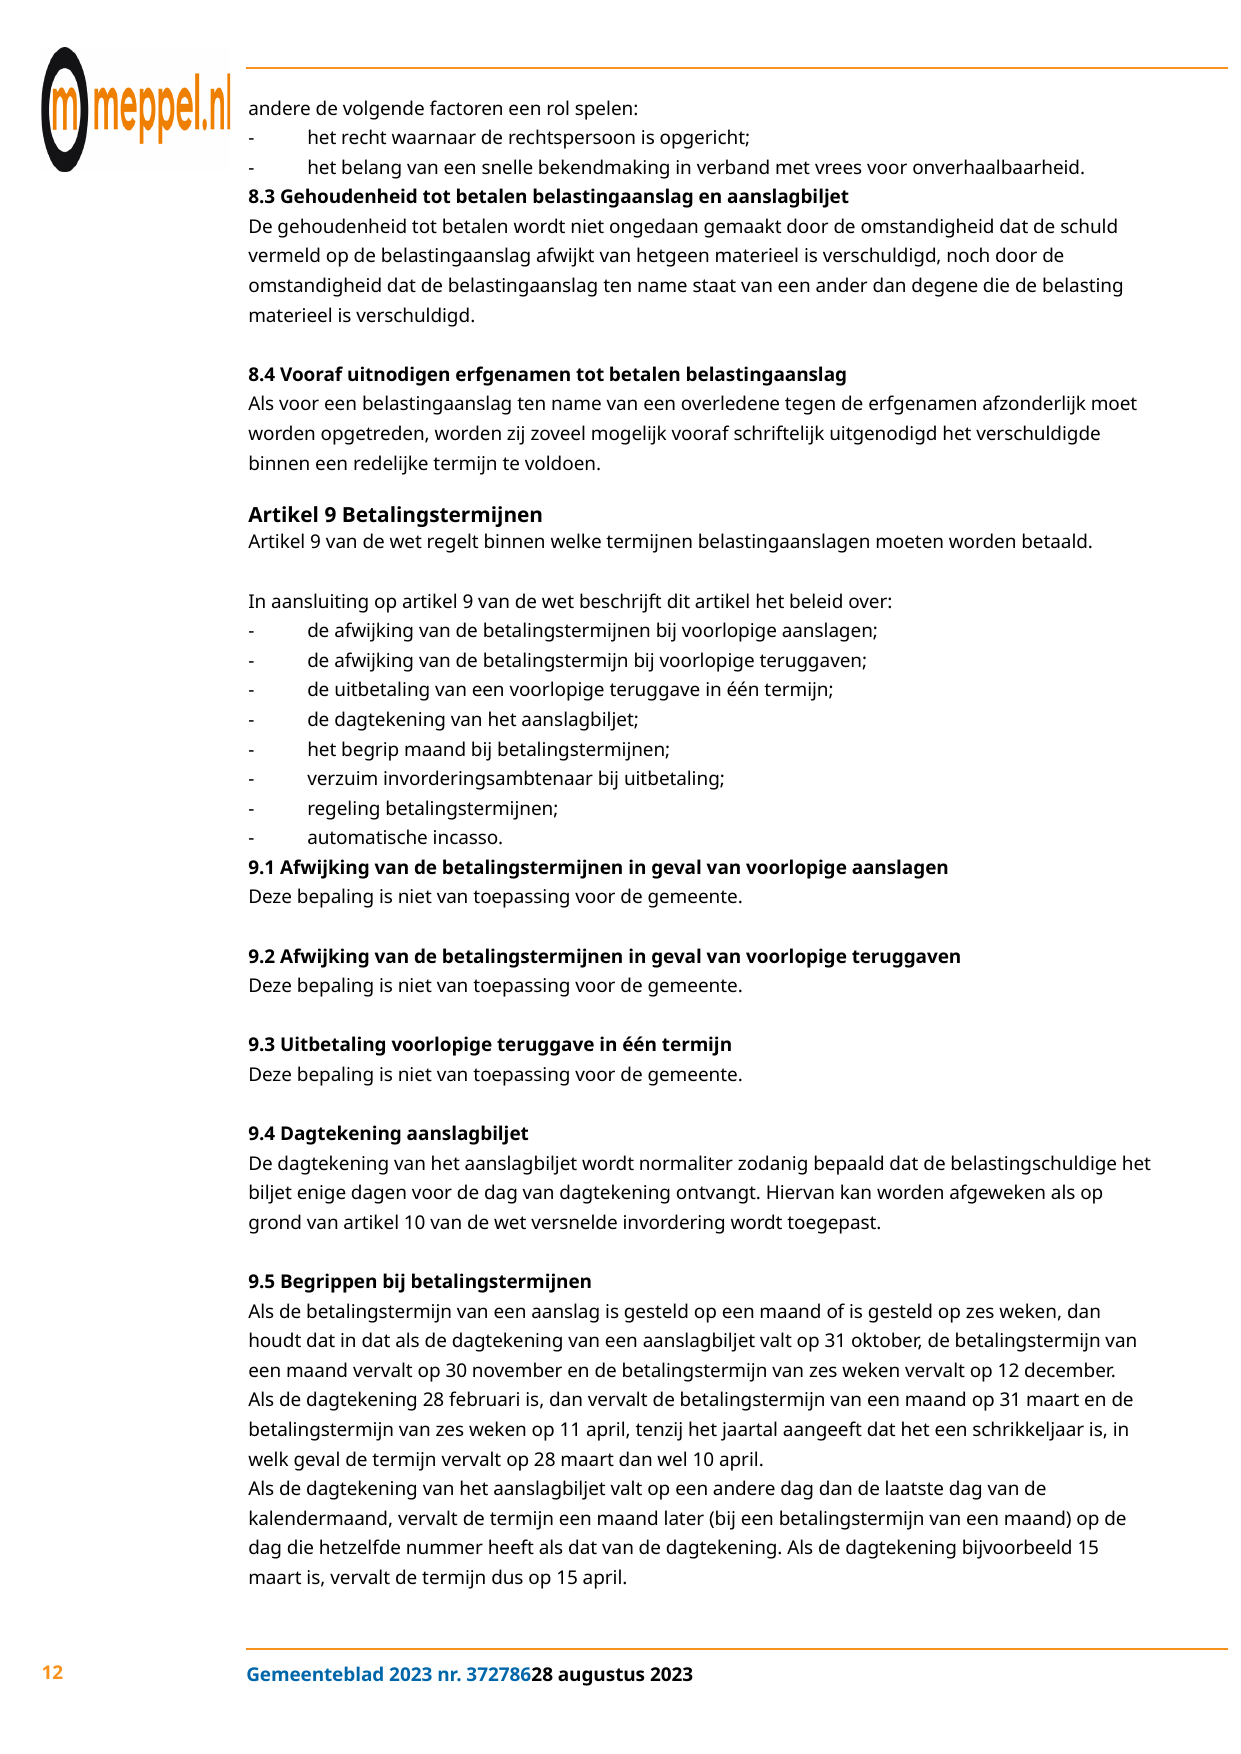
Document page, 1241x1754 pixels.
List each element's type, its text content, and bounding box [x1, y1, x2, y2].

text In aansluiting op artikel 9 van de wet beschrijft dit artikel het beleid over: [248, 588, 1152, 613]
text 8.4 Vooraf uitnodigen erfgenamen tot betalen belastingaanslag [248, 361, 1152, 387]
text Als de betalingstermijn van een aanslag is gesteld op een maand of is gesteld op zes weken, dan houdt dat in dat als de dagtekening van een aanslagbiljet valt op 31 oktober, de betalingstermijn van een maand vervalt op 30 november en de betalingstermijn van zes weken vervalt op 12 december. [248, 1298, 1152, 1383]
list de afwijking van de betalingstermijn bij voorlopige teruggaven; [248, 647, 1152, 673]
text De gehoudenheid tot betalen wordt niet ongedaan gemaakt door de omstandigheid dat de schuld vermeld op de belastingaanslag afwijkt van hetgeen materieel is verschuldigd, noch door de omstandigheid dat de belastingaanslag ten name staat van een ander dan degene die de belasting materieel is verschuldigd. [248, 213, 1152, 328]
text Als de dagtekening 28 februari is, dan vervalt de betalingstermijn van een maand op 31 maart en de betalingstermijn van zes weken op 11 april, tenzij het jaartal aangeeft dat het een schrikkeljaar is, in welk geval de termijn vervalt op 28 maart dan wel 10 april. [248, 1387, 1152, 1471]
text 9.4 Dagtekening aanslagbiljet [248, 1120, 1152, 1146]
list het recht waarnaar de rechtspersoon is opgericht; [248, 124, 1152, 150]
list de afwijking van de betalingstermijnen bij voorlopige aanslagen; [248, 617, 1152, 643]
text De dagtekening van het aanslagbiljet wordt normaliter zodanig bepaald dat de belastingschuldige het biljet enige dagen voor de dag van dagtekening ontvangt. Hiervan kan worden afgeweken als op grond van artikel 10 van de wet versnelde invordering wordt toegepast. [248, 1150, 1152, 1235]
text 9.1 Afwijking van de betalingstermijnen in geval van voorlopige aanslagen [248, 854, 1152, 880]
picture [41, 47, 231, 172]
text Deze bepaling is niet van toepassing voor de gemeente. [248, 884, 1152, 909]
text Artikel 9 van de wet regelt binnen welke termijnen belastingaanslagen moeten worden betaald. [248, 529, 1152, 554]
text 9.5 Begrippen bij betalingstermijnen [248, 1268, 1152, 1294]
list het belang van een snelle bekendmaking in verband met vrees voor onverhaalbaarheid. [248, 154, 1152, 180]
text 9.3 Uitbetaling voorlopige teruggave in één termijn [248, 1032, 1152, 1057]
list automatische incasso. [248, 824, 1152, 850]
text Als de dagtekening van het aanslagbiljet valt op een andere dag dan de laatste dag van de kalendermaand, vervalt de termijn een maand later (bij een betalingstermijn van een maand) op de dag die hetzelfde nummer heeft als dat van de dagtekening. Als de dagtekening bijvoorbeeld 15 maart is, vervalt de termijn dus op 15 april. [248, 1475, 1152, 1590]
text Deze bepaling is niet van toepassing voor de gemeente. [248, 972, 1152, 998]
text andere de volgende factoren een rol spelen: [248, 95, 1152, 121]
list het begrip maand bij betalingstermijnen; [248, 736, 1152, 761]
list de dagtekening van het aanslagbiljet; [248, 706, 1152, 732]
list de uitbetaling van een voorlopige teruggave in één termijn; [248, 677, 1152, 702]
text 9.2 Afwijking van de betalingstermijnen in geval van voorlopige teruggaven [248, 943, 1152, 968]
list regeling betalingstermijnen; [248, 795, 1152, 821]
text 8.3 Gehoudenheid tot betalen belastingaanslag en aanslagbiljet [248, 183, 1152, 209]
text Als voor een belastingaanslag ten name van een overledene tegen de erfgenamen afzonderlijk moet worden opgetreden, worden zij zoveel mogelijk vooraf schriftelijk uitgenodigd het verschuldigde binnen een redelijke termijn te voldoen. [248, 391, 1152, 476]
list verzuim invorderingsambtenaar bij uitbetaling; [248, 765, 1152, 791]
text Deze bepaling is niet van toepassing voor de gemeente. [248, 1061, 1152, 1087]
text Artikel 9 Betalingstermijnen [248, 500, 1152, 529]
